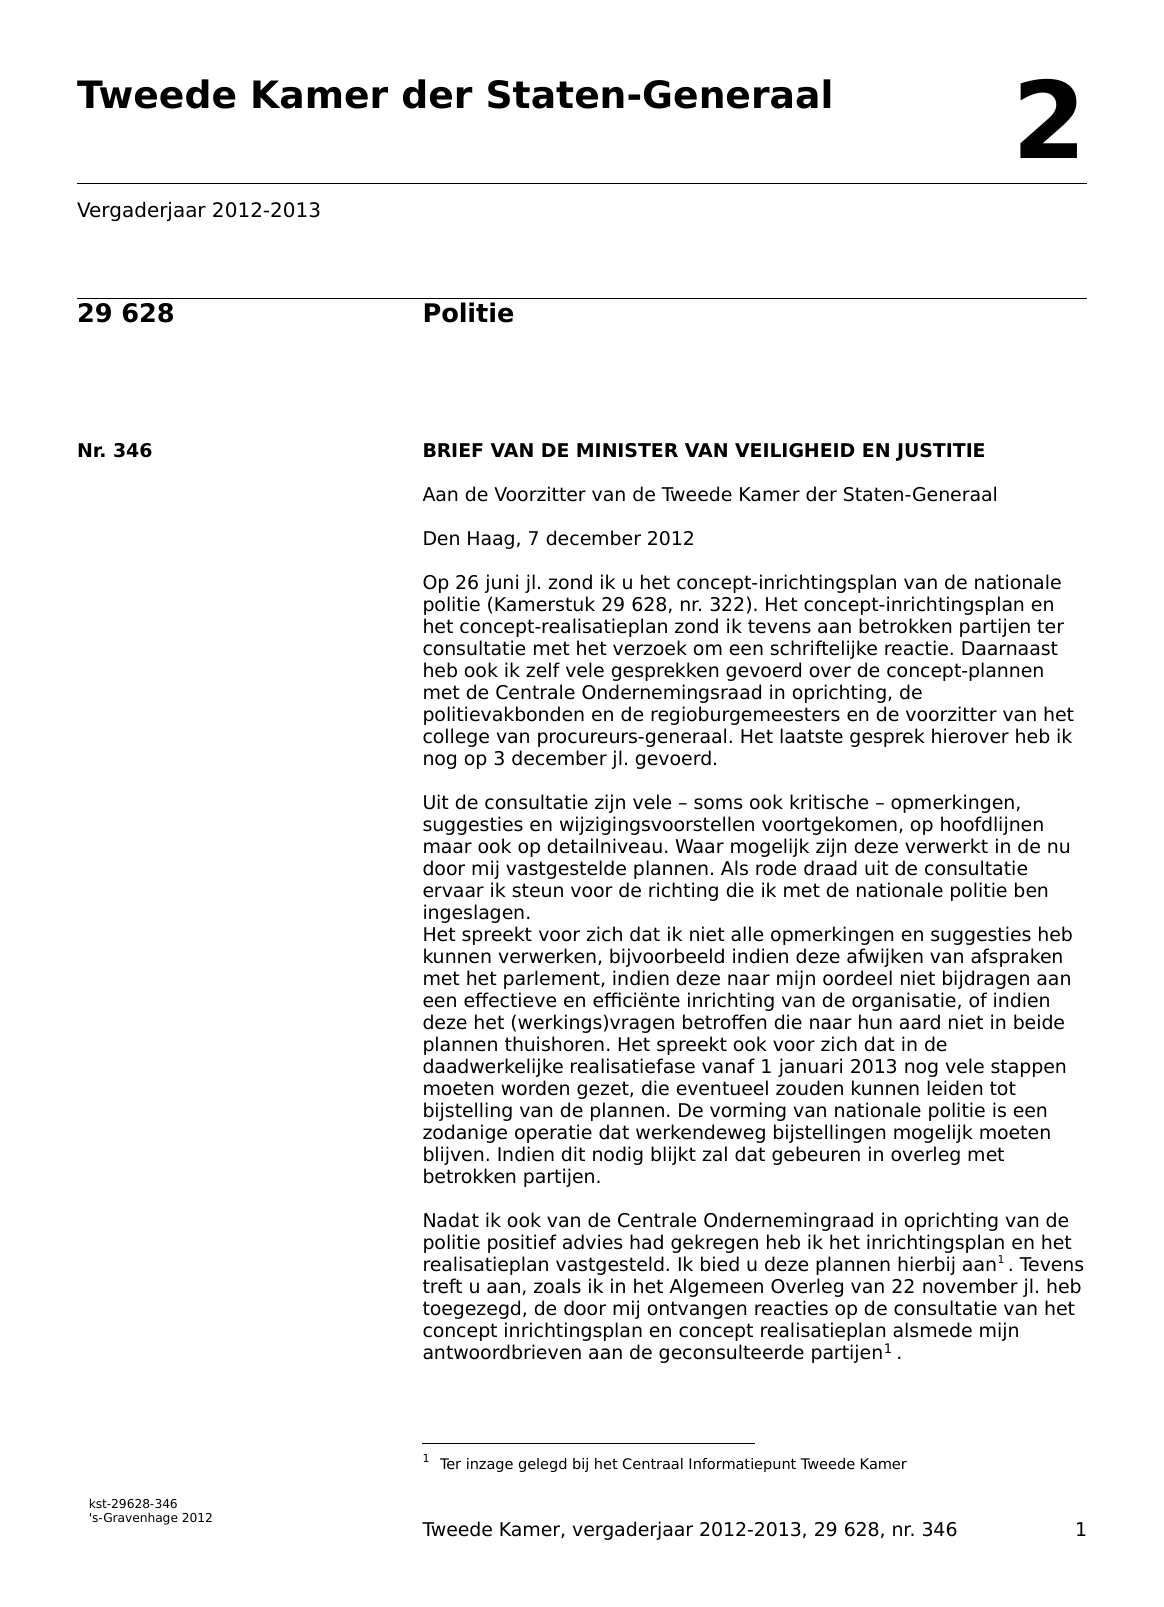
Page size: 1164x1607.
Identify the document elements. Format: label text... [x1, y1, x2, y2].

text kst-29628-346 [88, 1497, 323, 1511]
subtitle 29 628 Politie [77, 299, 1087, 329]
subtitle Nr. 346 BRIEF VAN DE MINISTER VAN VEILIGHEID EN JUSTITIE [77, 440, 1087, 462]
table_header 2 [886, 59, 1087, 183]
text Ter inzage gelegd bij het Centraal Informatiepunt Tweede Kamer [422, 1452, 1087, 1474]
text 's-Gravenhage 2012 [88, 1511, 323, 1525]
table_cell Vergaderjaar 2012-2013 [77, 184, 1087, 298]
text Uit de consultatie zijn vele – soms ook kritische – opmerkingen, suggesties en wijzigingsvoorstellen voortgekomen, op hoofdlijnen maar ook op detailniveau. Waar mogelijk zijn deze verwerkt in de nu door mij vastgestelde plannen. Als rode draad uit de consultatie ervaar ik steun voor de richting die ik met de nationale politie ben ingeslagen. [422, 792, 1087, 924]
text Nadat ik ook van de Centrale Ondernemingraad in oprichting van de politie positief advies had gekregen heb ik het inrichtingsplan en het realisatieplan vastgesteld. Ik bied u deze plannen hierbij aan. Tevens treft u aan, zoals ik in het Algemeen Overleg van 22 november jl. heb toegezegd, de door mij ontvangen reacties op de consultatie van het concept inrichtingsplan en concept realisatieplan alsmede mijn antwoordbrieven aan de geconsulteerde partijen1. [422, 1210, 1087, 1364]
text Den Haag, 7 december 2012 [422, 528, 1087, 550]
text Het spreekt voor zich dat ik niet alle opmerkingen en suggesties heb kunnen verwerken, bijvoorbeeld indien deze afwijken van afspraken met het parlement, indien deze naar mijn oordeel niet bijdragen aan een effectieve en efficiënte inrichting van de organisatie, of indien deze het (werkings)vragen betroffen die naar hun aard niet in beide plannen thuishoren. Het spreekt ook voor zich dat in de daadwerkelijke realisatiefase vanaf 1 januari 2013 nog vele stappen moeten worden gezet, die eventueel zouden kunnen leiden tot bijstelling van de plannen. De vorming van nationale politie is een zodanige operatie dat werkendeweg bijstellingen mogelijk moeten blijven. Indien dit nodig blijkt zal dat gebeuren in overleg met betrokken partijen. [422, 924, 1087, 1188]
text Aan de Voorzitter van de Tweede Kamer der Staten-Generaal [422, 484, 1087, 506]
table_header Tweede Kamer der Staten-Generaal [77, 59, 886, 183]
text Op 26 juni jl. zond ik u het concept-inrichtingsplan van de nationale politie (Kamerstuk 29 628, nr. 322). Het concept-inrichtingsplan en het concept-realisatieplan zond ik tevens aan betrokken partijen ter consultatie met het verzoek om een schriftelijke reactie. Daarnaast heb ook ik zelf vele gesprekken gevoerd over de concept-plannen met de Centrale Ondernemingsraad in oprichting, de politievakbonden en de regioburgemeesters en de voorzitter van het college van procureurs-generaal. Het laatste gesprek hierover heb ik nog op 3 december jl. gevoerd. [422, 572, 1087, 770]
